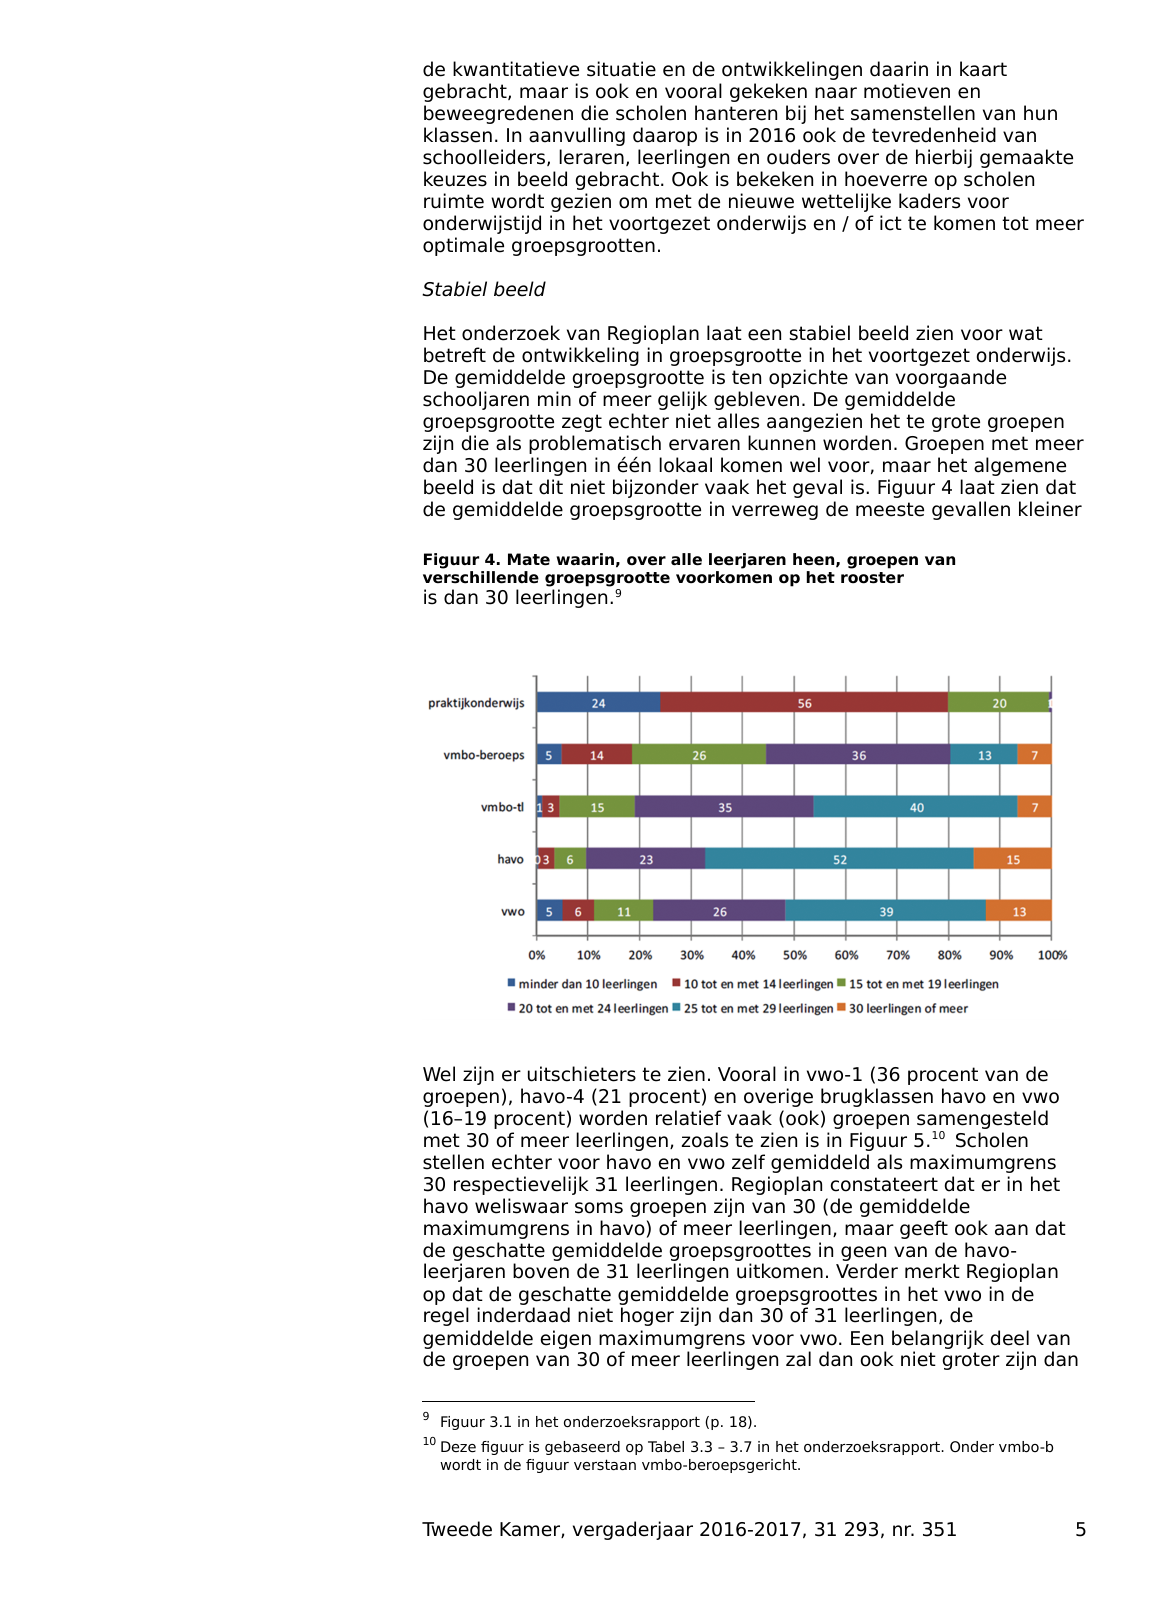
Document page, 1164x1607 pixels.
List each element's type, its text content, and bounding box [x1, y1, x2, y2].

text de kwantitatieve situatie en de ontwikkelingen daarin in kaart gebracht, maar is ook en vooral gekeken naar motieven en beweegredenen die scholen hanteren bij het samenstellen van hun klassen. In aanvulling daarop is in 2016 ook de tevredenheid van schoolleiders, leraren, leerlingen en ouders over de hierbij gemaakte keuzes in beeld gebracht. Ook is bekeken in hoeverre op scholen ruimte wordt gezien om met de nieuwe wettelijke kaders voor onderwijstijd in het voortgezet onderwijs en / of ict te komen tot meer optimale groepsgrootten. [422, 59, 1087, 257]
picture [422, 665, 1072, 1020]
text Deze figuur is gebaseerd op Tabel 3.3 – 3.7 in het onderzoeksrapport. Onder vmbo-b wordt in de figuur verstaan vmbo-beroepsgericht. [422, 1435, 1087, 1474]
subtitle Stabiel beeld [422, 279, 1087, 301]
text Figuur 4. Mate waarin, over alle leerjaren heen, groepen van verschillende groepsgrootte voorkomen op het rooster [422, 551, 1072, 587]
text Het onderzoek van Regioplan laat een stabiel beeld zien voor wat betreft de ontwikkeling in groepsgrootte in het voortgezet onderwijs. De gemiddelde groepsgrootte is ten opzichte van voorgaande schooljaren min of meer gelijk gebleven. De gemiddelde groepsgrootte zegt echter niet alles aangezien het te grote groepen zijn die als problematisch ervaren kunnen worden. Groepen met meer dan 30 leerlingen in één lokaal komen wel voor, maar het algemene beeld is dat dit niet bijzonder vaak het geval is. Figuur 4 laat zien dat de gemiddelde groepsgrootte in verreweg de meeste gevallen kleiner is dan 30 leerlingen. [422, 323, 1087, 609]
text Wel zijn er uitschieters te zien. Vooral in vwo-1 (36 procent van de groepen), havo-4 (21 procent) en overige brugklassen havo en vwo (16–19 procent) worden relatief vaak (ook) groepen samengesteld met 30 of meer leerlingen, zoals te zien is in Figuur 5. Scholen stellen echter voor havo en vwo zelf gemiddeld als maximumgrens 30 respectievelijk 31 leerlingen. Regioplan constateert dat er in het havo weliswaar soms groepen zijn van 30 (de gemiddelde maximumgrens in havo) of meer leerlingen, maar geeft ook aan dat de geschatte gemiddelde groepsgroottes in geen van de havo-leerjaren boven de 31 leerlingen uitkomen. Verder merkt Regioplan op dat de geschatte gemiddelde groepsgroottes in het vwo in de regel inderdaad niet hoger zijn dan 30 of 31 leerlingen, de gemiddelde eigen maximumgrens voor vwo. Een belangrijk deel van de groepen van 30 of meer leerlingen zal dan ook niet groter zijn dan [422, 1064, 1087, 1371]
text Figuur 3.1 in het onderzoeksrapport (p. 18). [422, 1410, 1087, 1432]
